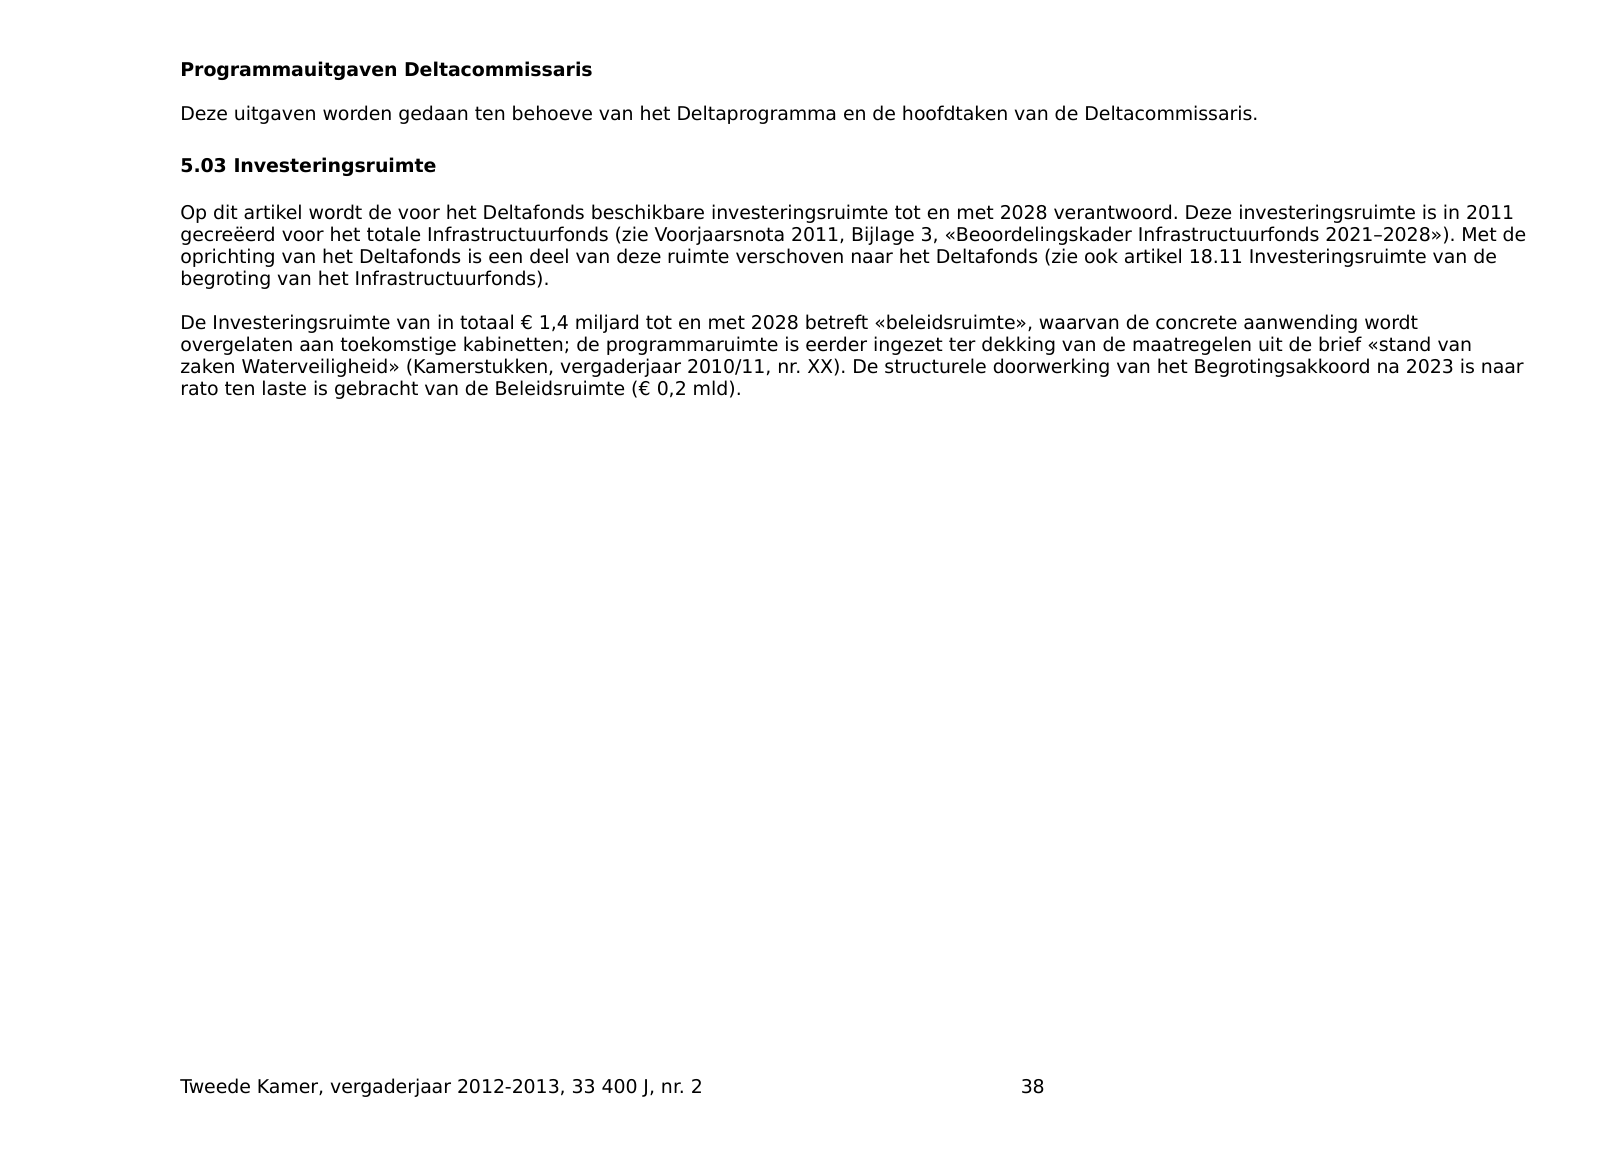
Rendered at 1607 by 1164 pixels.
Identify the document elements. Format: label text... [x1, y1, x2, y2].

text Op dit artikel wordt de voor het Deltafonds beschikbare investeringsruimte tot en met 2028 verantwoord. Deze investeringsruimte is in 2011 gecreëerd voor het totale Infrastructuurfonds (zie Voorjaarsnota 2011, Bijlage 3, «Beoordelingskader Infrastructuurfonds 2021–2028»). Met de oprichting van het Deltafonds is een deel van deze ruimte verschoven naar het Deltafonds (zie ook artikel 18.11 Investeringsruimte van de begroting van het Infrastructuurfonds). [180, 202, 1529, 290]
text Deze uitgaven worden gedaan ten behoeve van het Deltaprogramma en de hoofdtaken van de Deltacommissaris. [180, 103, 1529, 125]
text De Investeringsruimte van in totaal € 1,4 miljard tot en met 2028 betreft «beleidsruimte», waarvan de concrete aanwending wordt overgelaten aan toekomstige kabinetten; de programmaruimte is eerder ingezet ter dekking van de maatregelen uit de brief «stand van zaken Waterveiligheid» (Kamerstukken, vergaderjaar 2010/11, nr. XX). De structurele doorwerking van het Begrotingsakkoord na 2023 is naar rato ten laste is gebracht van de Beleidsruimte (€ 0,2 mld). [180, 312, 1529, 400]
subtitle Programmauitgaven Deltacommissaris [180, 59, 1529, 81]
subtitle 5.03 Investeringsruimte [180, 155, 1529, 177]
